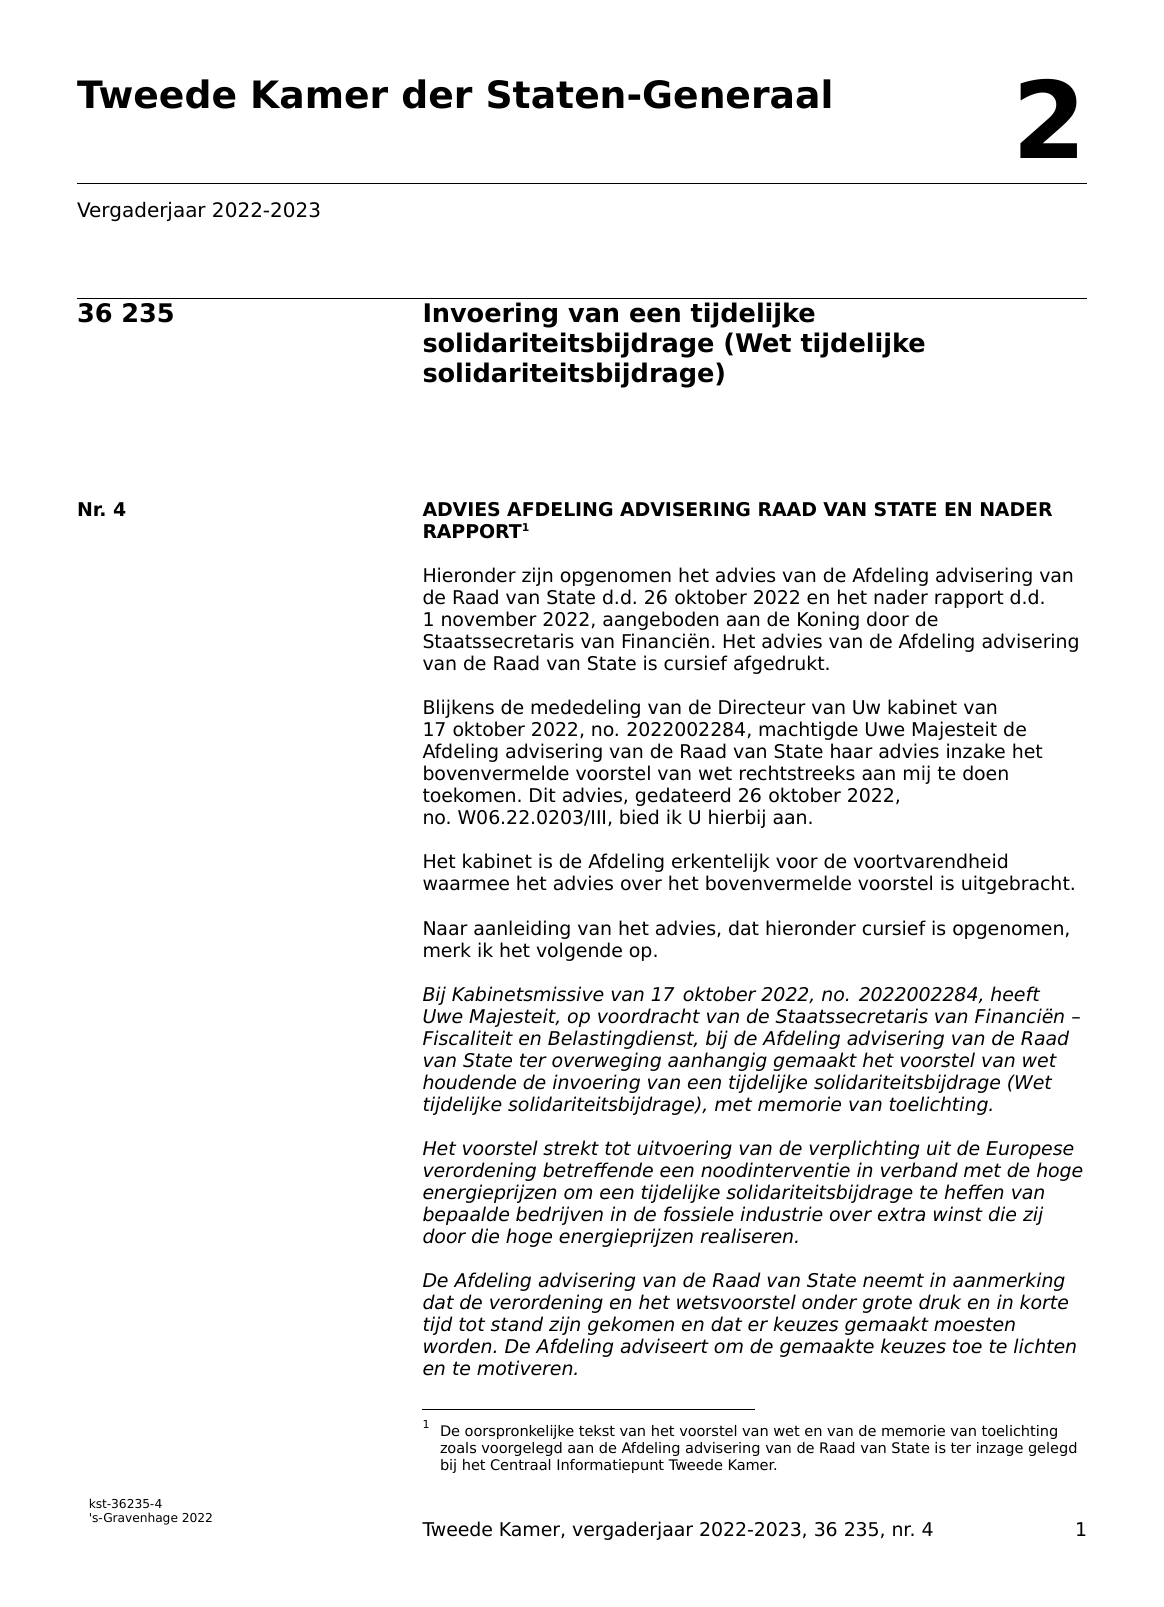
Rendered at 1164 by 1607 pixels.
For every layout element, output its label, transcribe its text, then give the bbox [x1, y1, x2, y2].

text kst-36235-4 [88, 1497, 323, 1511]
text De oorspronkelijke tekst van het voorstel van wet en van de memorie van toelichting zoals voorgelegd aan de Afdeling advisering van de Raad van State is ter inzage gelegd bij het Centraal Informatiepunt Tweede Kamer. [422, 1418, 1087, 1474]
table_cell Vergaderjaar 2022-2023 [77, 184, 1087, 298]
text Het voorstel strekt tot uitvoering van de verplichting uit de Europese verordening betreffende een noodinterventie in verband met de hoge energieprijzen om een tijdelijke solidariteitsbijdrage te heffen van bepaalde bedrijven in de fossiele industrie over extra winst die zij door die hoge energieprijzen realiseren. [422, 1138, 1087, 1248]
text 's-Gravenhage 2022 [88, 1511, 323, 1525]
table_header 2 [886, 59, 1087, 183]
text Bij Kabinetsmissive van 17 oktober 2022, no. 2022002284, heeft Uwe Majesteit, op voordracht van de Staatssecretaris van Financiën – Fiscaliteit en Belastingdienst, bij de Afdeling advisering van de Raad van State ter overweging aanhangig gemaakt het voorstel van wet houdende de invoering van een tijdelijke solidariteitsbijdrage (Wet tijdelijke solidariteitsbijdrage), met memorie van toelichting. [422, 984, 1087, 1116]
text Blijkens de mededeling van de Directeur van Uw kabinet van 17 oktober 2022, no. 2022002284, machtigde Uwe Majesteit de Afdeling advisering van de Raad van State haar advies inzake het bovenvermelde voorstel van wet rechtstreeks aan mij te doen toekomen. Dit advies, gedateerd 26 oktober 2022, no. W06.22.0203/III, bied ik U hierbij aan. [422, 697, 1087, 829]
text Naar aanleiding van het advies, dat hieronder cursief is opgenomen, merk ik het volgende op. [422, 917, 1087, 961]
text Het kabinet is de Afdeling erkentelijk voor de voortvarendheid waarmee het advies over het bovenvermelde voorstel is uitgebracht. [422, 851, 1087, 895]
table_header Tweede Kamer der Staten-Generaal [77, 59, 886, 183]
text De Afdeling advisering van de Raad van State neemt in aanmerking dat de verordening en het wetsvoorstel onder grote druk en in korte tijd tot stand zijn gekomen en dat er keuzes gemaakt moesten worden. De Afdeling adviseert om de gemaakte keuzes toe te lichten en te motiveren. [422, 1270, 1087, 1380]
text Hieronder zijn opgenomen het advies van de Afdeling advisering van de Raad van State d.d. 26 oktober 2022 en het nader rapport d.d. 1 november 2022, aangeboden aan de Koning door de Staatssecretaris van Financiën. Het advies van de Afdeling advisering van de Raad van State is cursief afgedrukt. [422, 565, 1087, 675]
subtitle 36 235 Invoering van een tijdelijke solidariteitsbijdrage (Wet tijdelijke solidariteitsbijdrage) [77, 299, 1087, 388]
subtitle Nr. 4 ADVIES AFDELING ADVISERING RAAD VAN STATE EN NADER RAPPORT [77, 499, 1087, 543]
